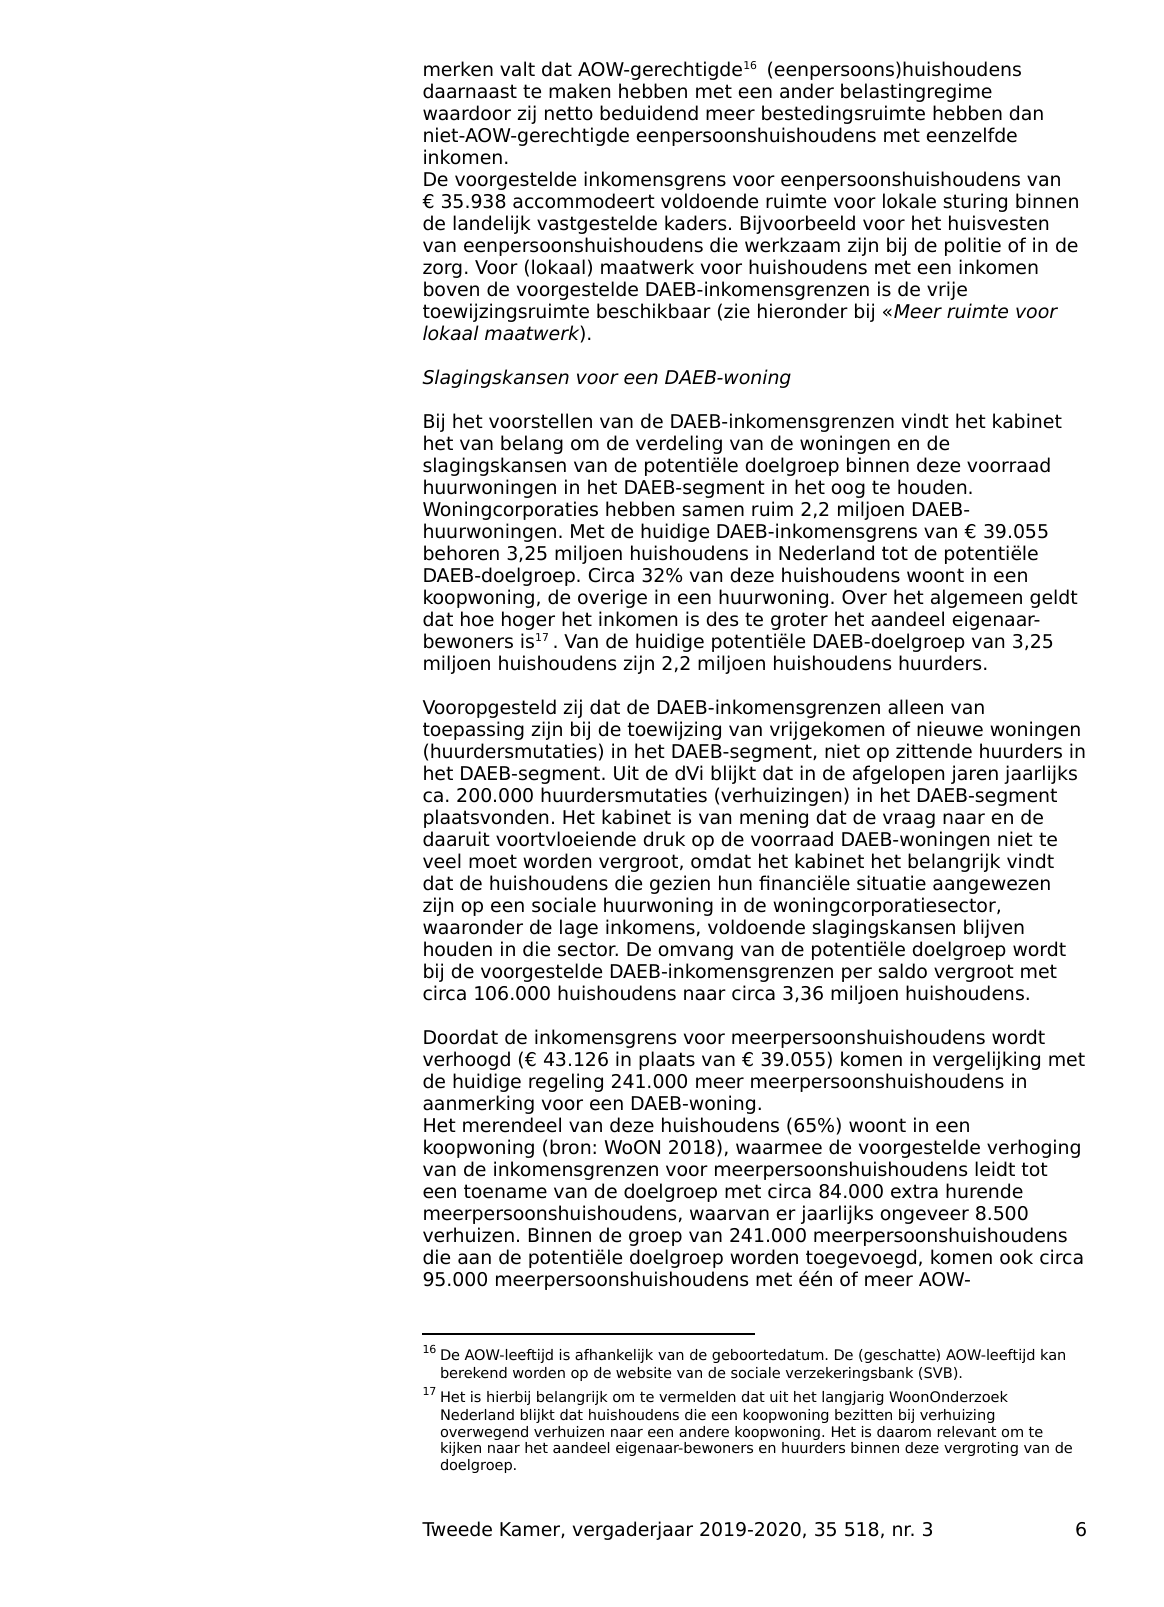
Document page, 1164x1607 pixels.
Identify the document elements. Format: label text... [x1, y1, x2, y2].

subtitle Slagingskansen voor een DAEB-woning [422, 367, 1087, 389]
text Bij het voorstellen van de DAEB-inkomensgrenzen vindt het kabinet het van belang om de verdeling van de woningen en de slagingskansen van de potentiële doelgroep binnen deze voorraad huurwoningen in het DAEB-segment in het oog te houden. Woningcorporaties hebben samen ruim 2,2 miljoen DAEB-huurwoningen. Met de huidige DAEB-inkomensgrens van € 39.055 behoren 3,25 miljoen huishoudens in Nederland tot de potentiële DAEB-doelgroep. Circa 32% van deze huishoudens woont in een koopwoning, de overige in een huurwoning. Over het algemeen geldt dat hoe hoger het inkomen is des te groter het aandeel eigenaar-bewoners is. Van de huidige potentiële DAEB-doelgroep van 3,25 miljoen huishoudens zijn 2,2 miljoen huishoudens huurders. [422, 411, 1087, 675]
text merken valt dat AOW-gerechtigde (eenpersoons)huishoudens daarnaast te maken hebben met een ander belastingregime waardoor zij netto beduidend meer bestedingsruimte hebben dan niet-AOW-gerechtigde eenpersoonshuishoudens met eenzelfde inkomen. [422, 59, 1087, 169]
text Vooropgesteld zij dat de DAEB-inkomensgrenzen alleen van toepassing zijn bij de toewijzing van vrijgekomen of nieuwe woningen (huurdersmutaties) in het DAEB-segment, niet op zittende huurders in het DAEB-segment. Uit de dVi blijkt dat in de afgelopen jaren jaarlijks ca. 200.000 huurdersmutaties (verhuizingen) in het DAEB-segment plaatsvonden. Het kabinet is van mening dat de vraag naar en de daaruit voortvloeiende druk op de voorraad DAEB-woningen niet te veel moet worden vergroot, omdat het kabinet het belangrijk vindt dat de huishoudens die gezien hun financiële situatie aangewezen zijn op een sociale huurwoning in de woningcorporatiesector, waaronder de lage inkomens, voldoende slagingskansen blijven houden in die sector. De omvang van de potentiële doelgroep wordt bij de voorgestelde DAEB-inkomensgrenzen per saldo vergroot met circa 106.000 huishoudens naar circa 3,36 miljoen huishoudens. [422, 697, 1087, 1005]
text De AOW-leeftijd is afhankelijk van de geboortedatum. De (geschatte) AOW-leeftijd kan berekend worden op de website van de sociale verzekeringsbank (SVB). [422, 1343, 1087, 1382]
text Doordat de inkomensgrens voor meerpersoonshuishoudens wordt verhoogd (€ 43.126 in plaats van € 39.055) komen in vergelijking met de huidige regeling 241.000 meer meerpersoonshuishoudens in aanmerking voor een DAEB-woning. [422, 1027, 1087, 1115]
text Het is hierbij belangrijk om te vermelden dat uit het langjarig WoonOnderzoek Nederland blijkt dat huishoudens die een koopwoning bezitten bij verhuizing overwegend verhuizen naar een andere koopwoning. Het is daarom relevant om te kijken naar het aandeel eigenaar-bewoners en huurders binnen deze vergroting van de doelgroep. [422, 1385, 1087, 1474]
text Het merendeel van deze huishoudens (65%) woont in een koopwoning (bron: WoON 2018), waarmee de voorgestelde verhoging van de inkomensgrenzen voor meerpersoonshuishoudens leidt tot een toename van de doelgroep met circa 84.000 extra hurende meerpersoonshuishoudens, waarvan er jaarlijks ongeveer 8.500 verhuizen. Binnen de groep van 241.000 meerpersoonshuishoudens die aan de potentiële doelgroep worden toegevoegd, komen ook circa 95.000 meerpersoonshuishoudens met één of meer AOW- [422, 1115, 1087, 1291]
text De voorgestelde inkomensgrens voor eenpersoonshuishoudens van € 35.938 accommodeert voldoende ruimte voor lokale sturing binnen de landelijk vastgestelde kaders. Bijvoorbeeld voor het huisvesten van eenpersoonshuishoudens die werkzaam zijn bij de politie of in de zorg. Voor (lokaal) maatwerk voor huishoudens met een inkomen boven de voorgestelde DAEB-inkomensgrenzen is de vrije toewijzingsruimte beschikbaar (zie hieronder bij «Meer ruimte voor lokaal maatwerk). [422, 169, 1087, 345]
